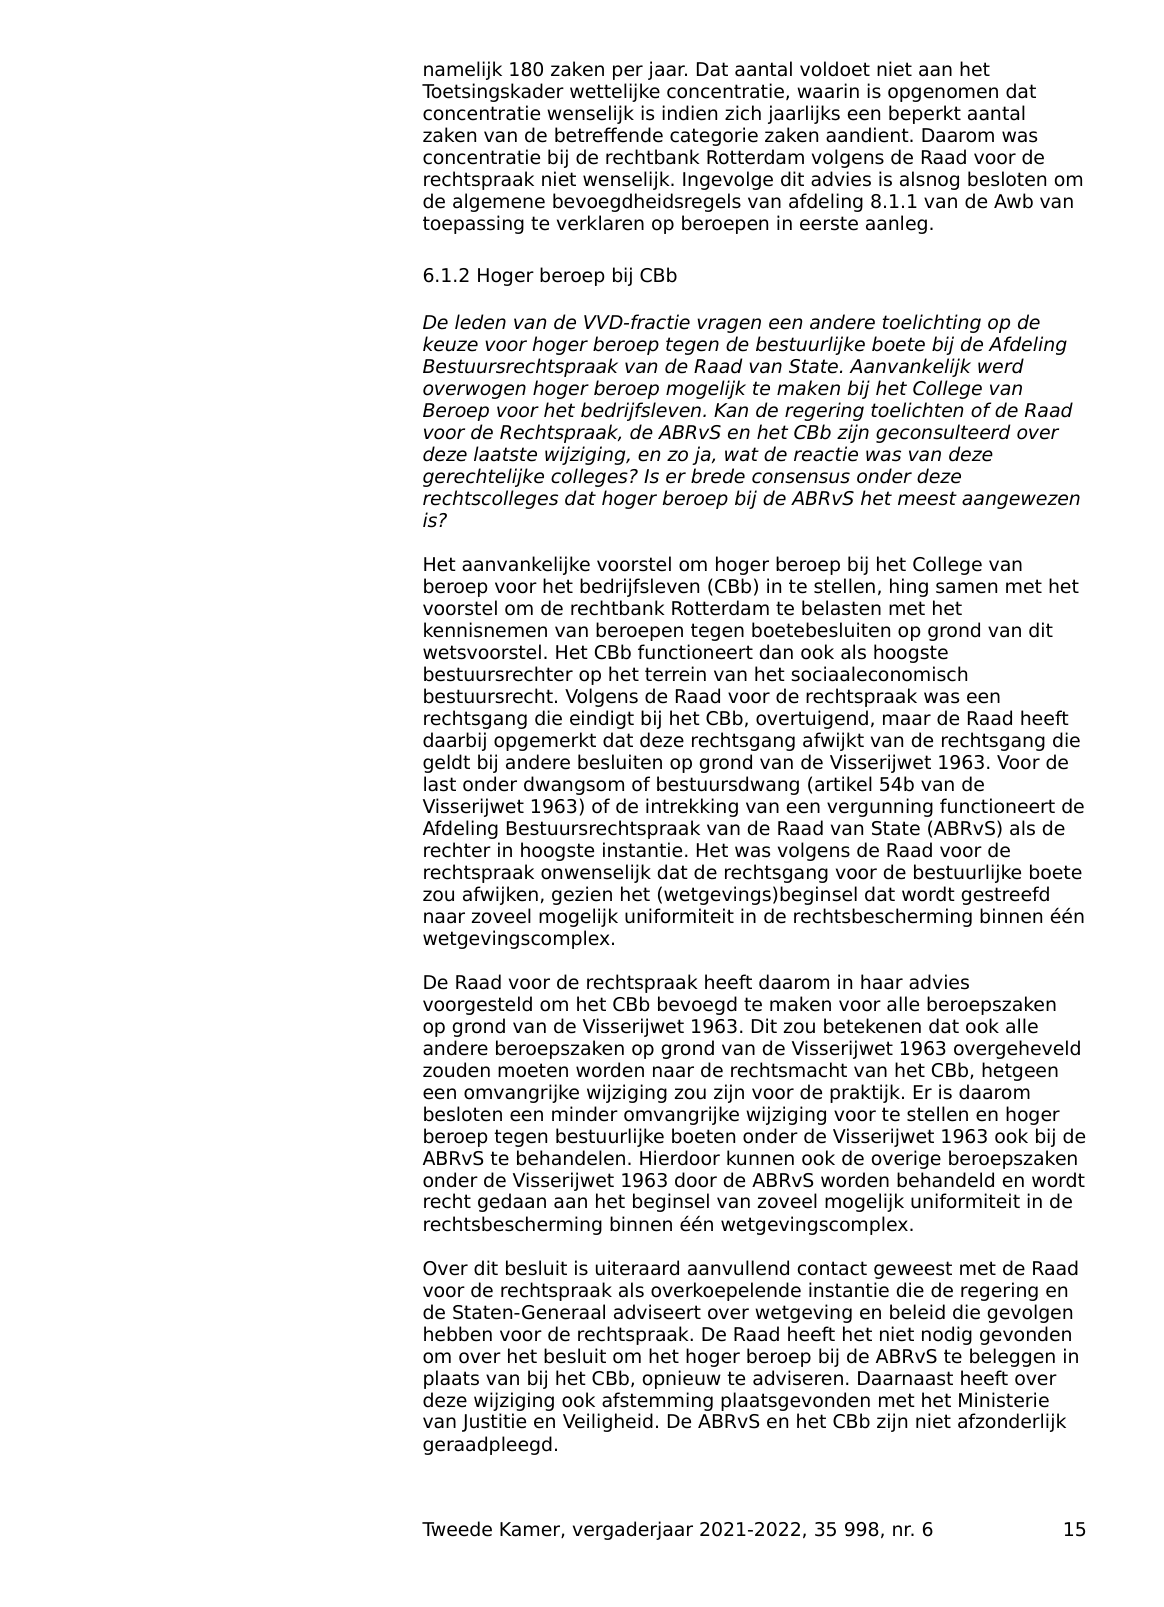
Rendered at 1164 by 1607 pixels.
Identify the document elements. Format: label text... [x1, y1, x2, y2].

text Het aanvankelijke voorstel om hoger beroep bij het College van beroep voor het bedrijfsleven (CBb) in te stellen, hing samen met het voorstel om de rechtbank Rotterdam te belasten met het kennisnemen van beroepen tegen boetebesluiten op grond van dit wetsvoorstel. Het CBb functioneert dan ook als hoogste bestuursrechter op het terrein van het sociaaleconomisch bestuursrecht. Volgens de Raad voor de rechtspraak was een rechtsgang die eindigt bij het CBb, overtuigend, maar de Raad heeft daarbij opgemerkt dat deze rechtsgang afwijkt van de rechtsgang die geldt bij andere besluiten op grond van de Visserijwet 1963. Voor de last onder dwangsom of bestuursdwang (artikel 54b van de Visserijwet 1963) of de intrekking van een vergunning functioneert de Afdeling Bestuursrechtspraak van de Raad van State (ABRvS) als de rechter in hoogste instantie. Het was volgens de Raad voor de rechtspraak onwenselijk dat de rechtsgang voor de bestuurlijke boete zou afwijken, gezien het (wetgevings)beginsel dat wordt gestreefd naar zoveel mogelijk uniformiteit in de rechtsbescherming binnen één wetgevingscomplex. [422, 554, 1087, 949]
text De Raad voor de rechtspraak heeft daarom in haar advies voorgesteld om het CBb bevoegd te maken voor alle beroepszaken op grond van de Visserijwet 1963. Dit zou betekenen dat ook alle andere beroepszaken op grond van de Visserijwet 1963 overgeheveld zouden moeten worden naar de rechtsmacht van het CBb, hetgeen een omvangrijke wijziging zou zijn voor de praktijk. Er is daarom besloten een minder omvangrijke wijziging voor te stellen en hoger beroep tegen bestuurlijke boeten onder de Visserijwet 1963 ook bij de ABRvS te behandelen. Hierdoor kunnen ook de overige beroepszaken onder de Visserijwet 1963 door de ABRvS worden behandeld en wordt recht gedaan aan het beginsel van zoveel mogelijk uniformiteit in de rechtsbescherming binnen één wetgevingscomplex. [422, 972, 1087, 1235]
text Over dit besluit is uiteraard aanvullend contact geweest met de Raad voor de rechtspraak als overkoepelende instantie die de regering en de Staten-Generaal adviseert over wetgeving en beleid die gevolgen hebben voor de rechtspraak. De Raad heeft het niet nodig gevonden om over het besluit om het hoger beroep bij de ABRvS te beleggen in plaats van bij het CBb, opnieuw te adviseren. Daarnaast heeft over deze wijziging ook afstemming plaatsgevonden met het Ministerie van Justitie en Veiligheid. De ABRvS en het CBb zijn niet afzonderlijk geraadpleegd. [422, 1258, 1087, 1455]
text namelijk 180 zaken per jaar. Dat aantal voldoet niet aan het Toetsingskader wettelijke concentratie, waarin is opgenomen dat concentratie wenselijk is indien zich jaarlijks een beperkt aantal zaken van de betreffende categorie zaken aandient. Daarom was concentratie bij de rechtbank Rotterdam volgens de Raad voor de rechtspraak niet wenselijk. Ingevolge dit advies is alsnog besloten om de algemene bevoegdheidsregels van afdeling 8.1.1 van de Awb van toepassing te verklaren op beroepen in eerste aanleg. [422, 59, 1087, 235]
subtitle 6.1.2 Hoger beroep bij CBb [422, 265, 1087, 287]
text De leden van de VVD-fractie vragen een andere toelichting op de keuze voor hoger beroep tegen de bestuurlijke boete bij de Afdeling Bestuursrechtspraak van de Raad van State. Aanvankelijk werd overwogen hoger beroep mogelijk te maken bij het College van Beroep voor het bedrijfsleven. Kan de regering toelichten of de Raad voor de Rechtspraak, de ABRvS en het CBb zijn geconsulteerd over deze laatste wijziging, en zo ja, wat de reactie was van deze gerechtelijke colleges? Is er brede consensus onder deze rechtscolleges dat hoger beroep bij de ABRvS het meest aangewezen is? [422, 312, 1087, 532]
